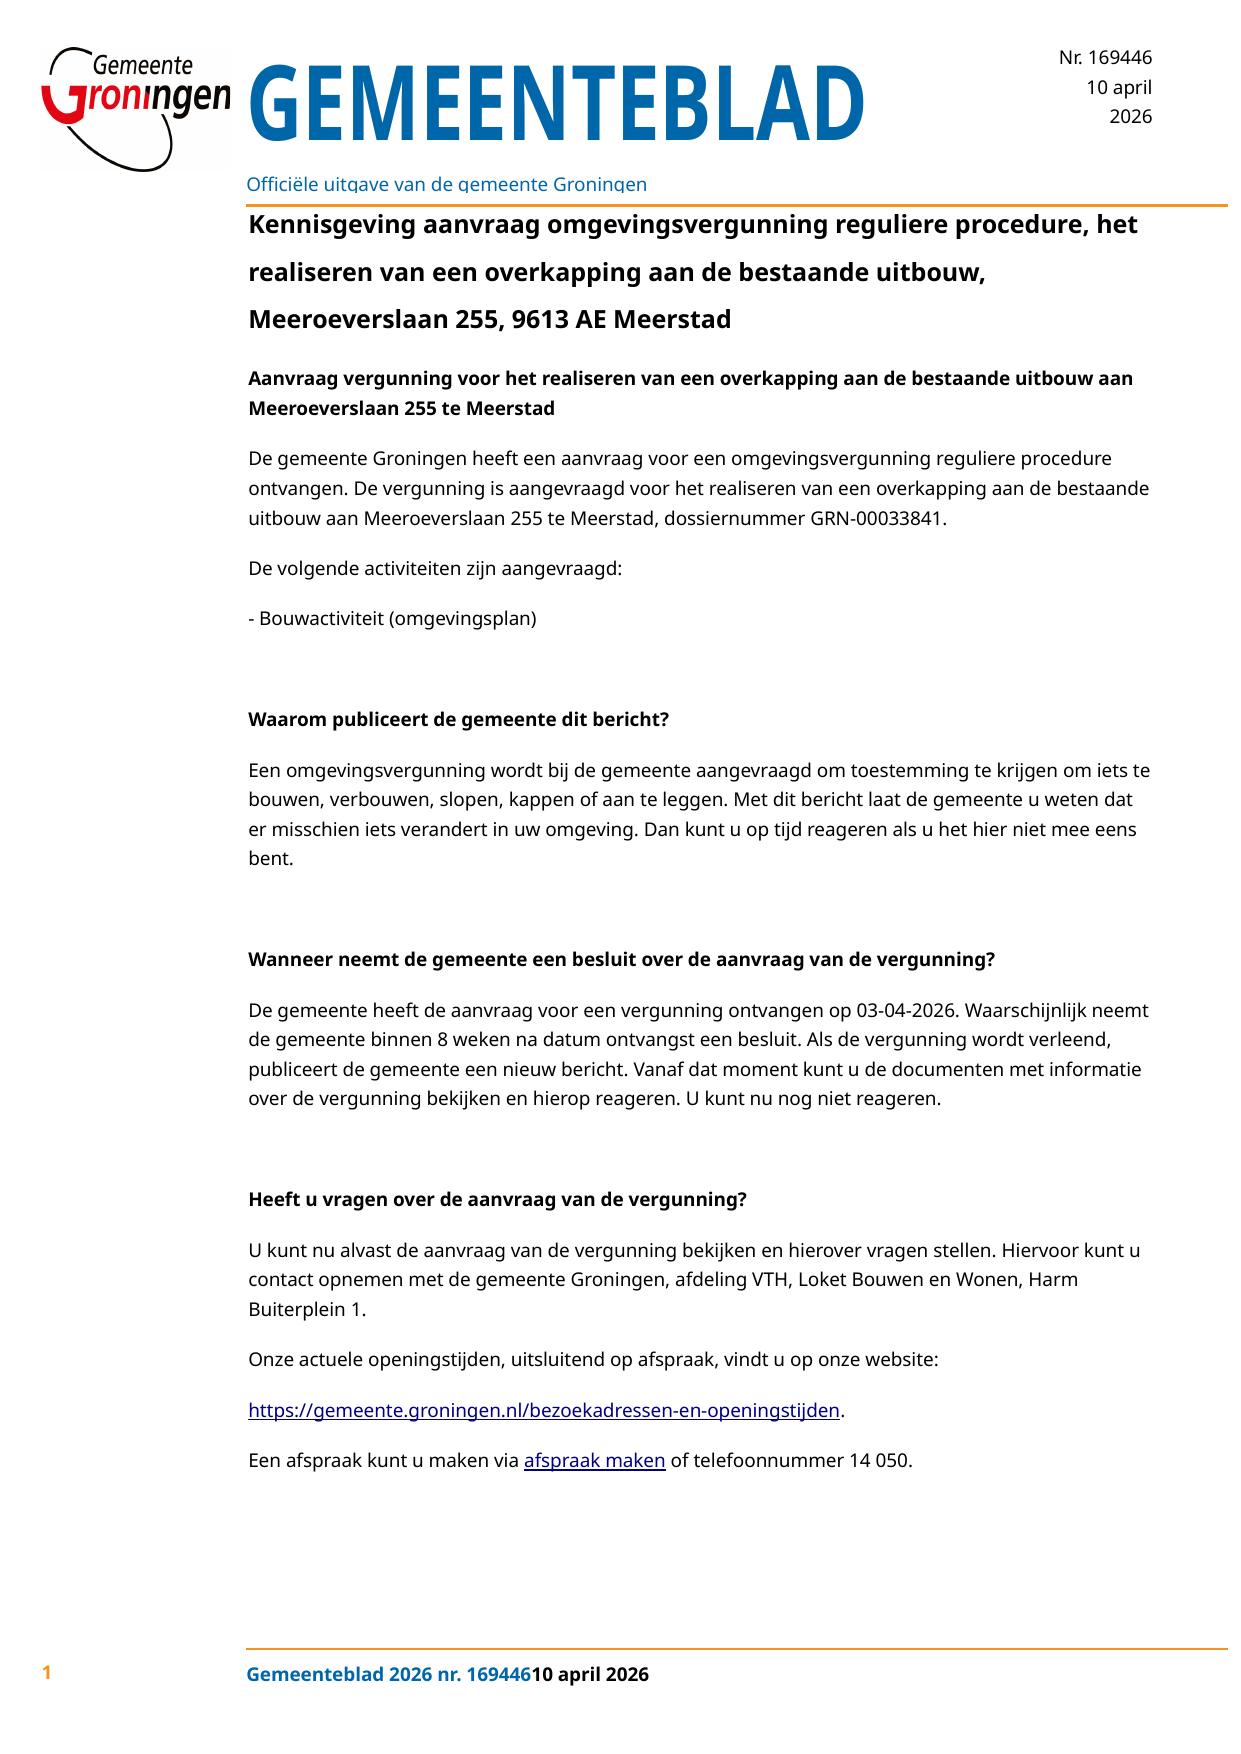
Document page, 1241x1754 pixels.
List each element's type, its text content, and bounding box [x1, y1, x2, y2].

text Aanvraag vergunning voor het realiseren van een overkapping aan de bestaande uitbouw aan Meeroeverslaan 255 te Meerstad [248, 366, 1152, 421]
text Heeft u vragen over de aanvraag van de vergunning? [248, 1186, 1152, 1212]
text Onze actuele openingstijden, uitsluitend op afspraak, vindt u op onze website: [248, 1346, 1152, 1372]
text https://gemeente.groningen.nl/bezoekadressen-en-openingstijden. [248, 1397, 1152, 1422]
text Kennisgeving aanvraag omgevingsvergunning reguliere procedure, het realiseren van een overkapping aan de bestaande uitbouw, Meeroeverslaan 255, 9613 AE Meerstad [248, 207, 1152, 336]
text De gemeente heeft de aanvraag voor een vergunning ontvangen op 03-04-2026. Waarschijnlijk neemt de gemeente binnen 8 weken na datum ontvangst een besluit. Als de vergunning wordt verleend, publiceert de gemeente een nieuw bericht. Vanaf dat moment kunt u de documenten met informatie over de vergunning bekijken en hierop reageren. U kunt nu nog niet reageren. [248, 997, 1152, 1111]
text U kunt nu alvast de aanvraag van de vergunning bekijken en hierover vragen stellen. Hiervoor kunt u contact opnemen met de gemeente Groningen, afdeling VTH, Loket Bouwen en Wonen, Harm Buiterplein 1. [248, 1237, 1152, 1322]
text De gemeente Groningen heeft een aanvraag voor een omgevingsvergunning reguliere procedure ontvangen. De vergunning is aangevraagd voor het realiseren van een overkapping aan de bestaande uitbouw aan Meeroeverslaan 255 te Meerstad, dossiernummer GRN-00033841. [248, 446, 1152, 530]
text Een omgevingsvergunning wordt bij de gemeente aangevraagd om toestemming te krijgen om iets te bouwen, verbouwen, slopen, kappen of aan te leggen. Met dit bericht laat de gemeente u weten dat er misschien iets verandert in uw omgeving. Dan kunt u op tijd reageren als u het hier niet mee eens bent. [248, 757, 1152, 871]
text De volgende activiteiten zijn aangevraagd: [248, 555, 1152, 581]
text Waarom publiceert de gemeente dit bericht? [248, 706, 1152, 732]
picture [41, 47, 231, 172]
text Wanneer neemt de gemeente een besluit over de aanvraag van de vergunning? [248, 946, 1152, 972]
text Een afspraak kunt u maken via afspraak maken of telefoonnummer 14 050. [248, 1447, 1152, 1473]
text - Bouwactiviteit (omgevingsplan) [248, 606, 1152, 631]
